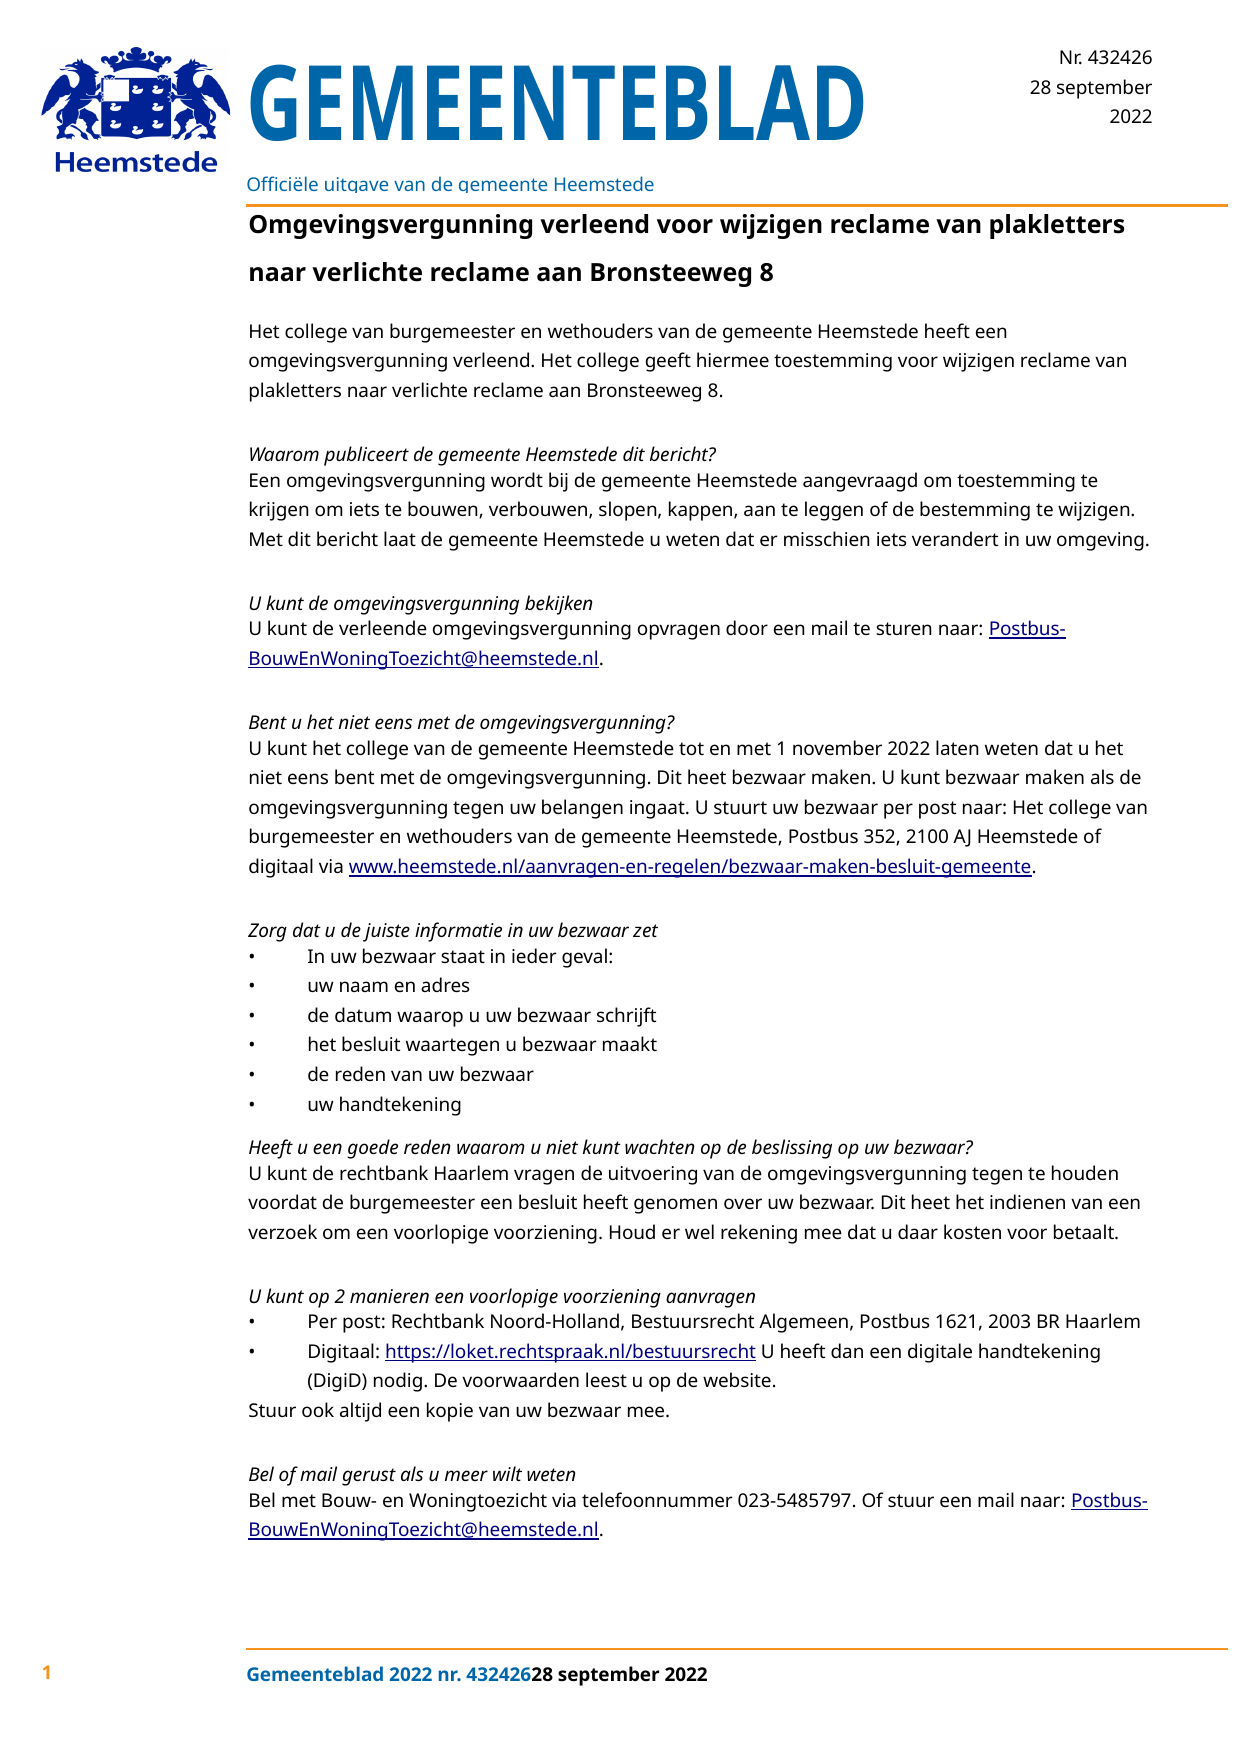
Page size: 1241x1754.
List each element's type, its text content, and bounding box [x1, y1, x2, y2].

list uw handtekening [248, 1091, 1152, 1117]
text U kunt de rechtbank Haarlem vragen de uitvoering van de omgevingsvergunning tegen te houden voordat de burgemeester een besluit heeft genomen over uw bezwaar. Dit heet het indienen van een verzoek om een voorlopige voorziening. Houd er wel rekening mee dat u daar kosten voor betaalt. [248, 1160, 1152, 1244]
text U kunt op 2 manieren een voorlopige voorziening aanvragen [248, 1283, 1152, 1308]
list de datum waarop u uw bezwaar schrijft [248, 1002, 1152, 1028]
text U kunt de verleende omgevingsvergunning opvragen door een mail te sturen naar: Postbus-BouwEnWoningToezicht@heemstede.nl. [248, 616, 1152, 671]
text Bent u het niet eens met de omgevingsvergunning? [248, 709, 1152, 735]
text U kunt de omgevingsvergunning bekijken [248, 590, 1152, 616]
text Omgevingsvergunning verleend voor wijzigen reclame van plakletters naar verlichte reclame aan Bronsteeweg 8 [248, 207, 1152, 288]
text Zorg dat u de juiste informatie in uw bezwaar zet [248, 917, 1152, 943]
picture [41, 47, 231, 172]
list de reden van uw bezwaar [248, 1061, 1152, 1087]
text Een omgevingsvergunning wordt bij de gemeente Heemstede aangevraagd om toestemming te krijgen om iets te bouwen, verbouwen, slopen, kappen, aan te leggen of de bestemming te wijzigen. Met dit bericht laat de gemeente Heemstede u weten dat er misschien iets verandert in uw omgeving. [248, 467, 1152, 552]
text Stuur ook altijd een kopie van uw bezwaar mee. [248, 1397, 1152, 1423]
text Waarom publiceert de gemeente Heemstede dit bericht? [248, 441, 1152, 467]
list uw naam en adres [248, 972, 1152, 998]
text Bel met Bouw- en Woningtoezicht via telefoonnummer 023-5485797. Of stuur een mail naar: Postbus-BouwEnWoningToezicht@heemstede.nl. [248, 1487, 1152, 1542]
list het besluit waartegen u bezwaar maakt [248, 1032, 1152, 1057]
text Heeft u een goede reden waarom u niet kunt wachten op de beslissing op uw bezwaar? [248, 1134, 1152, 1160]
list Per post: Rechtbank Noord-Holland, Bestuursrecht Algemeen, Postbus 1621, 2003 BR Haarlem [248, 1308, 1152, 1334]
list In uw bezwaar staat in ieder geval: [248, 943, 1152, 969]
text Bel of mail gerust als u meer wilt weten [248, 1461, 1152, 1487]
text Het college van burgemeester en wethouders van de gemeente Heemstede heeft een omgevingsvergunning verleend. Het college geeft hiermee toestemming voor wijzigen reclame van plakletters naar verlichte reclame aan Bronsteeweg 8. [248, 318, 1152, 403]
list Digitaal: https://loket.rechtspraak.nl/bestuursrecht U heeft dan een digitale handtekening (DigiD) nodig. De voorwaarden leest u op de website. [248, 1338, 1152, 1393]
text U kunt het college van de gemeente Heemstede tot en met 1 november 2022 laten weten dat u het niet eens bent met de omgevingsvergunning. Dit heet bezwaar maken. U kunt bezwaar maken als de omgevingsvergunning tegen uw belangen ingaat. U stuurt uw bezwaar per post naar: Het college van burgemeester en wethouders van de gemeente Heemstede, Postbus 352, 2100 AJ Heemstede of digitaal via www.heemstede.nl/aanvragen-en-regelen/bezwaar-maken-besluit-gemeente. [248, 735, 1152, 879]
